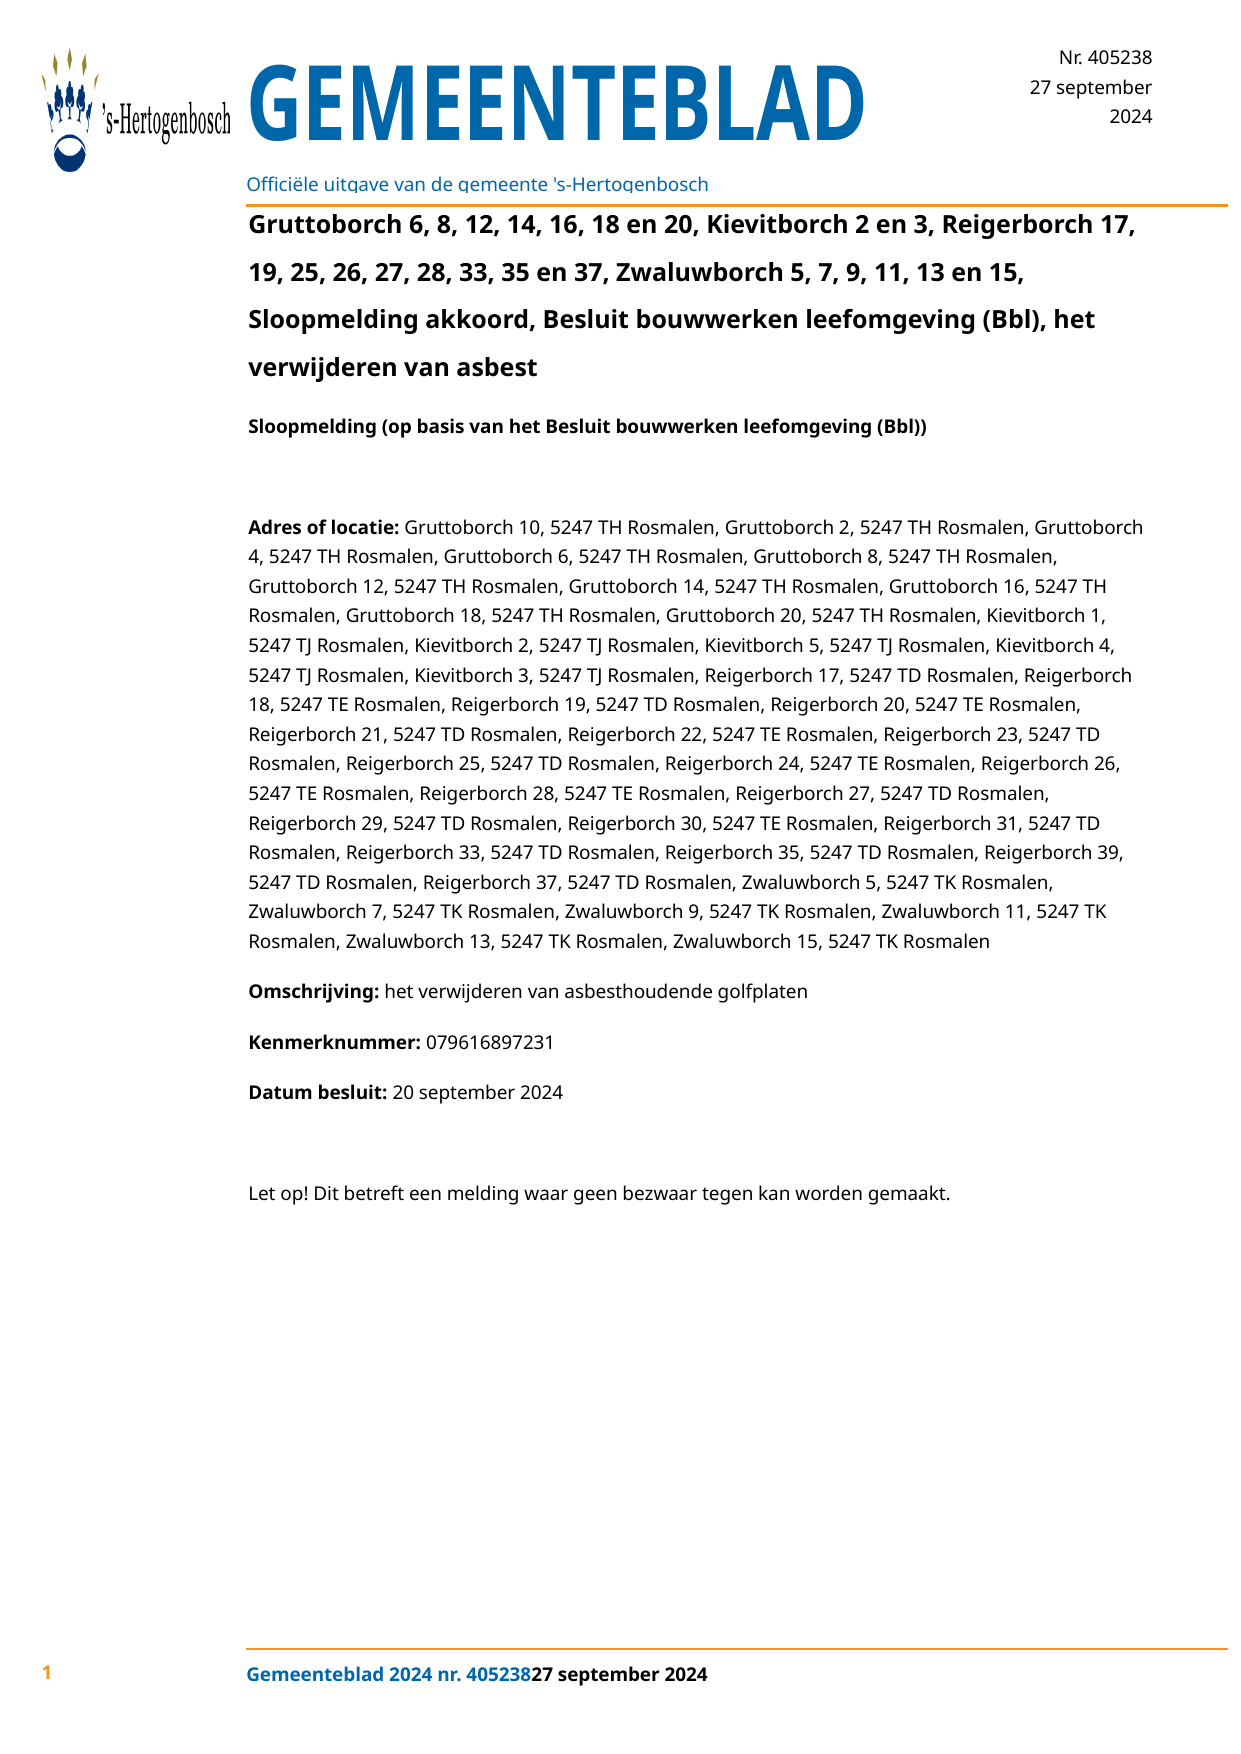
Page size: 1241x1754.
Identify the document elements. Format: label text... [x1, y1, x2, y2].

text Datum besluit: 20 september 2024 [248, 1079, 1152, 1105]
text Adres of locatie: Gruttoborch 10, 5247 TH Rosmalen, Gruttoborch 2, 5247 TH Rosmalen, Gruttoborch 4, 5247 TH Rosmalen, Gruttoborch 6, 5247 TH Rosmalen, Gruttoborch 8, 5247 TH Rosmalen, Gruttoborch 12, 5247 TH Rosmalen, Gruttoborch 14, 5247 TH Rosmalen, Gruttoborch 16, 5247 TH Rosmalen, Gruttoborch 18, 5247 TH Rosmalen, Gruttoborch 20, 5247 TH Rosmalen, Kievitborch 1, 5247 TJ Rosmalen, Kievitborch 2, 5247 TJ Rosmalen, Kievitborch 5, 5247 TJ Rosmalen, Kievitborch 4, 5247 TJ Rosmalen, Kievitborch 3, 5247 TJ Rosmalen, Reigerborch 17, 5247 TD Rosmalen, Reigerborch 18, 5247 TE Rosmalen, Reigerborch 19, 5247 TD Rosmalen, Reigerborch 20, 5247 TE Rosmalen, Reigerborch 21, 5247 TD Rosmalen, Reigerborch 22, 5247 TE Rosmalen, Reigerborch 23, 5247 TD Rosmalen, Reigerborch 25, 5247 TD Rosmalen, Reigerborch 24, 5247 TE Rosmalen, Reigerborch 26, 5247 TE Rosmalen, Reigerborch 28, 5247 TE Rosmalen, Reigerborch 27, 5247 TD Rosmalen, Reigerborch 29, 5247 TD Rosmalen, Reigerborch 30, 5247 TE Rosmalen, Reigerborch 31, 5247 TD Rosmalen, Reigerborch 33, 5247 TD Rosmalen, Reigerborch 35, 5247 TD Rosmalen, Reigerborch 39, 5247 TD Rosmalen, Reigerborch 37, 5247 TD Rosmalen, Zwaluwborch 5, 5247 TK Rosmalen, Zwaluwborch 7, 5247 TK Rosmalen, Zwaluwborch 9, 5247 TK Rosmalen, Zwaluwborch 11, 5247 TK Rosmalen, Zwaluwborch 13, 5247 TK Rosmalen, Zwaluwborch 15, 5247 TK Rosmalen [248, 514, 1152, 954]
text Omschrijving: het verwijderen van asbesthoudende golfplaten [248, 978, 1152, 1004]
text Kenmerknummer: 079616897231 [248, 1029, 1152, 1055]
text Let op! Dit betreft een melding waar geen bezwaar tegen kan worden gemaakt. [248, 1180, 1152, 1206]
text Gruttoborch 6, 8, 12, 14, 16, 18 en 20, Kievitborch 2 en 3, Reigerborch 17, 19, 25, 26, 27, 28, 33, 35 en 37, Zwaluwborch 5, 7, 9, 11, 13 en 15, Sloopmelding akkoord, Besluit bouwwerken leefomgeving (Bbl), het verwijderen van asbest [248, 207, 1152, 384]
picture [41, 47, 231, 172]
text Sloopmelding (op basis van het Besluit bouwwerken leefomgeving (Bbl)) [248, 413, 1152, 439]
